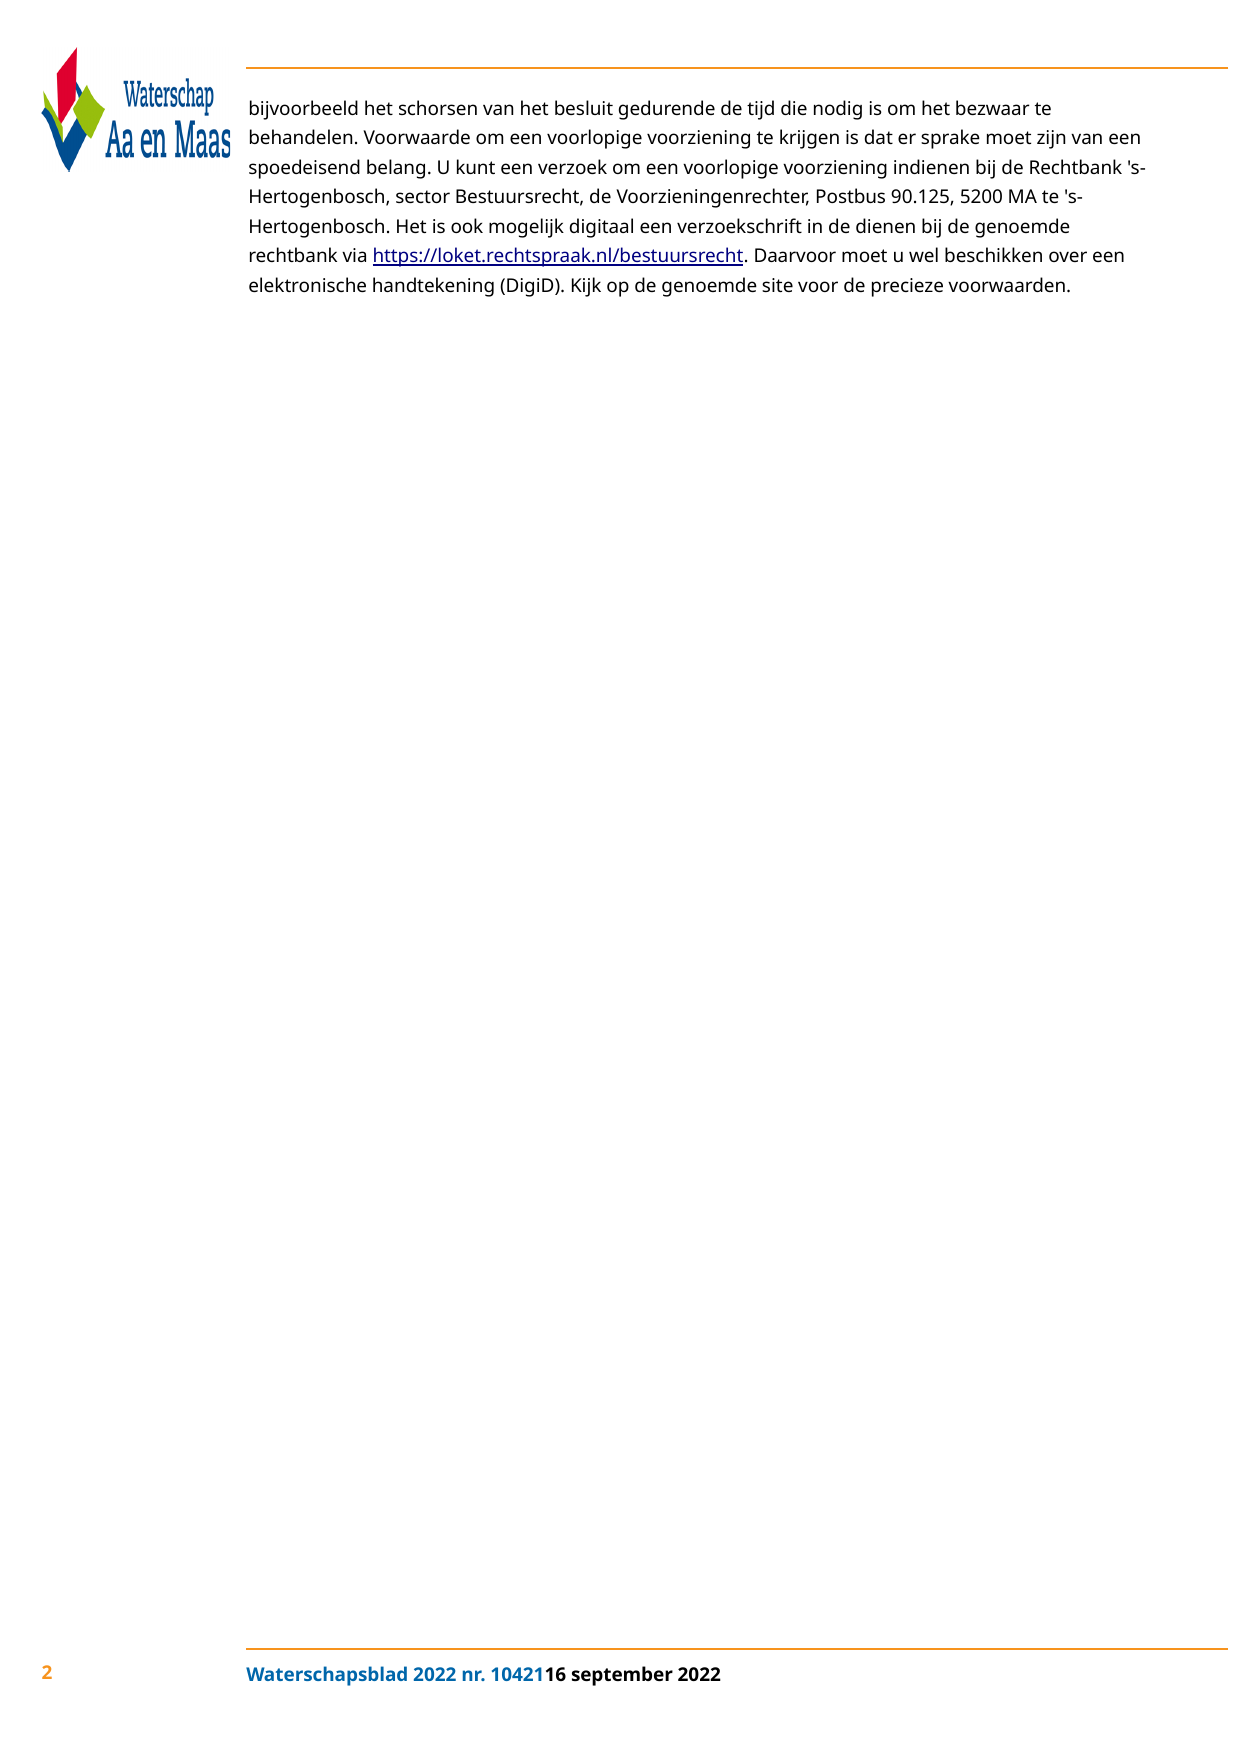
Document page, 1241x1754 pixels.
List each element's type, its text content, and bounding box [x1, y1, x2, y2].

picture [41, 47, 231, 172]
text bijvoorbeeld het schorsen van het besluit gedurende de tijd die nodig is om het bezwaar te behandelen. Voorwaarde om een voorlopige voorziening te krijgen is dat er sprake moet zijn van een spoedeisend belang. U kunt een verzoek om een voorlopige voorziening indienen bij de Rechtbank 's-Hertogenbosch, sector Bestuursrecht, de Voorzieningenrechter, Postbus 90.125, 5200 MA te 's-Hertogenbosch. Het is ook mogelijk digitaal een verzoekschrift in de dienen bij de genoemde rechtbank via https://loket.rechtspraak.nl/bestuursrecht. Daarvoor moet u wel beschikken over een elektronische handtekening (DigiD). Kijk op de genoemde site voor de precieze voorwaarden. [248, 95, 1152, 298]
